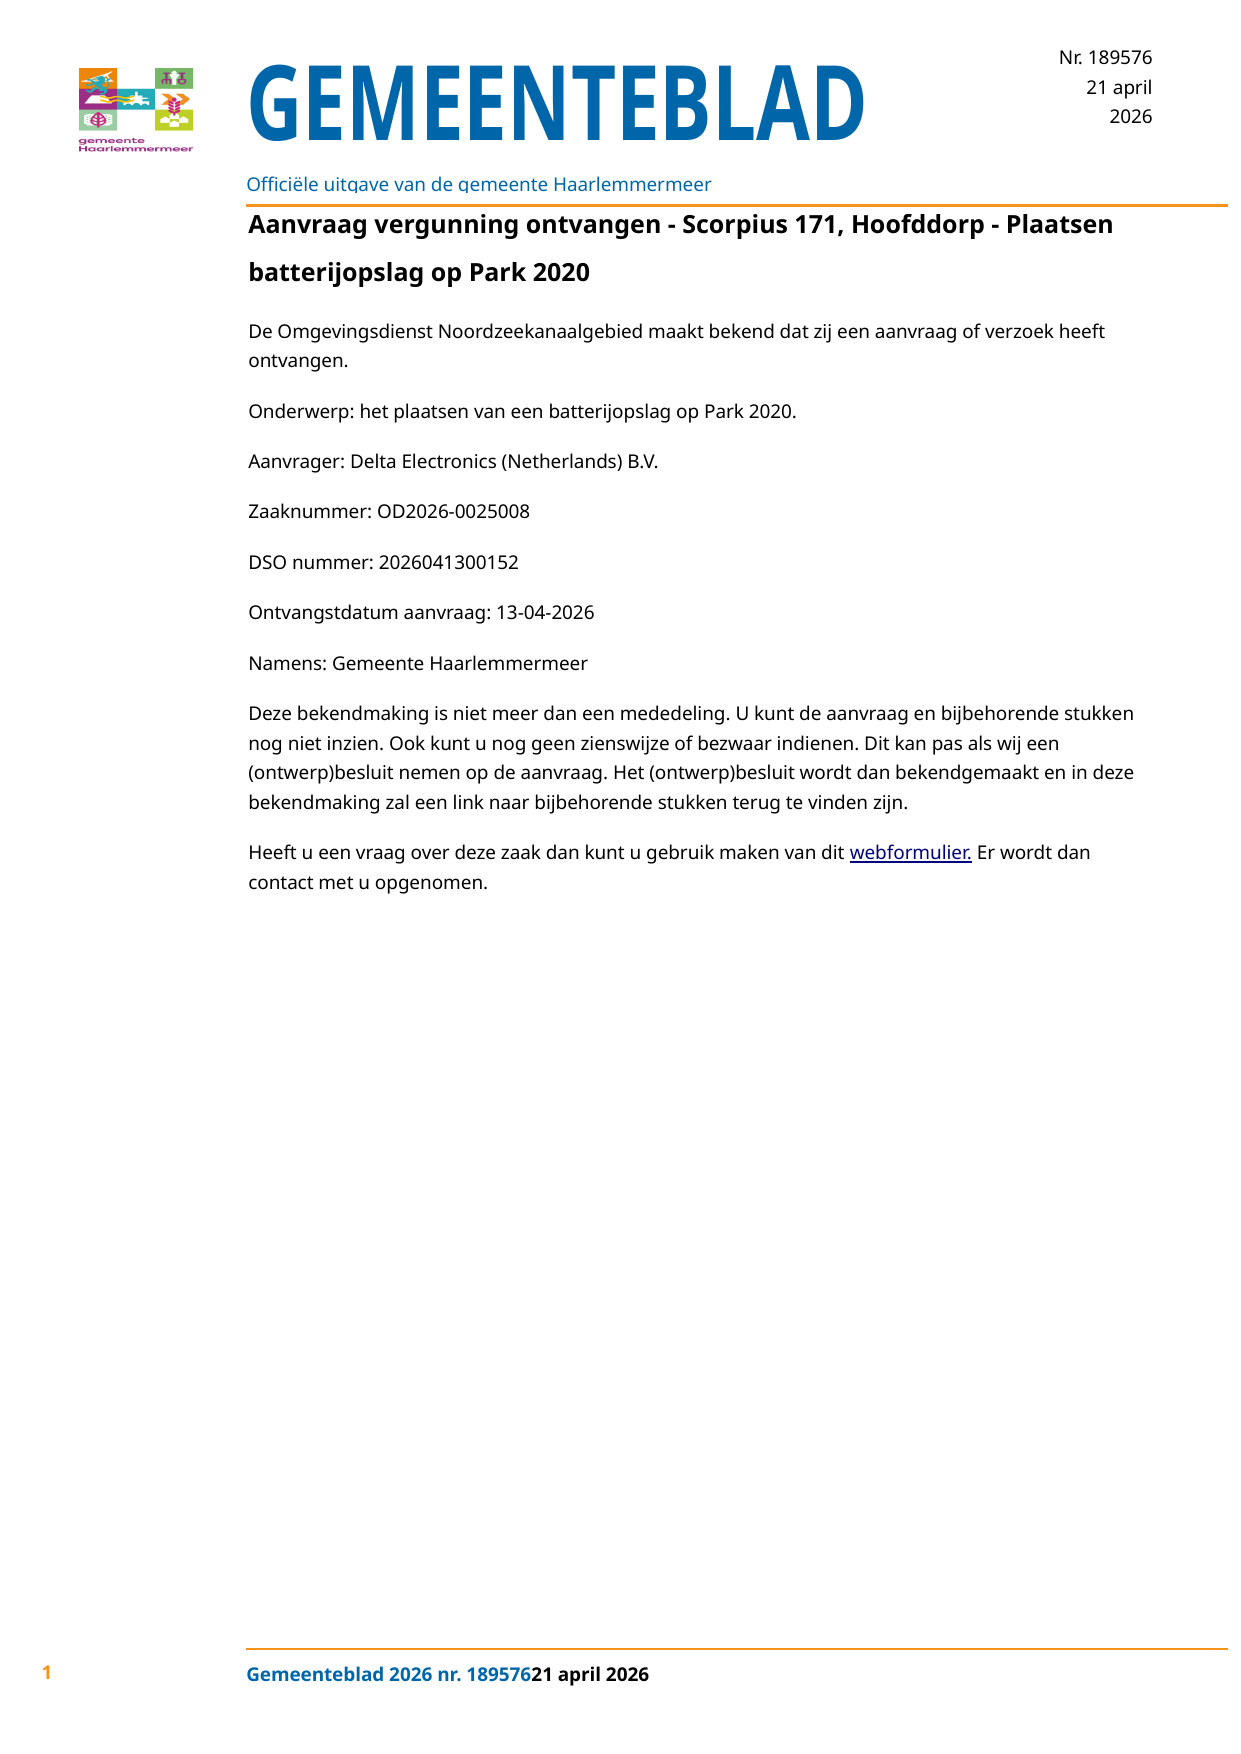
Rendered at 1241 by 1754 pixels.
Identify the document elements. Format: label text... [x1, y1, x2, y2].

text Aanvrager: Delta Electronics (Netherlands) B.V. [248, 448, 1152, 474]
text Onderwerp: het plaatsen van een batterijopslag op Park 2020. [248, 398, 1152, 424]
text Zaaknummer: OD2026-0025008 [248, 499, 1152, 524]
text Aanvraag vergunning ontvangen - Scorpius 171, Hoofddorp - Plaatsen batterijopslag op Park 2020 [248, 207, 1152, 288]
text Ontvangstdatum aanvraag: 13-04-2026 [248, 599, 1152, 625]
text De Omgevingsdienst Noordzeekanaalgebied maakt bekend dat zij een aanvraag of verzoek heeft ontvangen. [248, 318, 1152, 373]
text Heeft u een vraag over deze zaak dan kunt u gebruik maken van dit webformulier. Er wordt dan contact met u opgenomen. [248, 839, 1152, 895]
text Deze bekendmaking is niet meer dan een mededeling. U kunt de aanvraag en bijbehorende stukken nog niet inzien. Ook kunt u nog geen zienswijze of bezwaar indienen. Dit kan pas als wij een (ontwerp)besluit nemen op de aanvraag. Het (ontwerp)besluit wordt dan bekendgemaakt en in deze bekendmaking zal een link naar bijbehorende stukken terug te vinden zijn. [248, 700, 1152, 815]
text DSO nummer: 2026041300152 [248, 549, 1152, 575]
text Namens: Gemeente Haarlemmermeer [248, 650, 1152, 676]
picture [41, 47, 231, 172]
